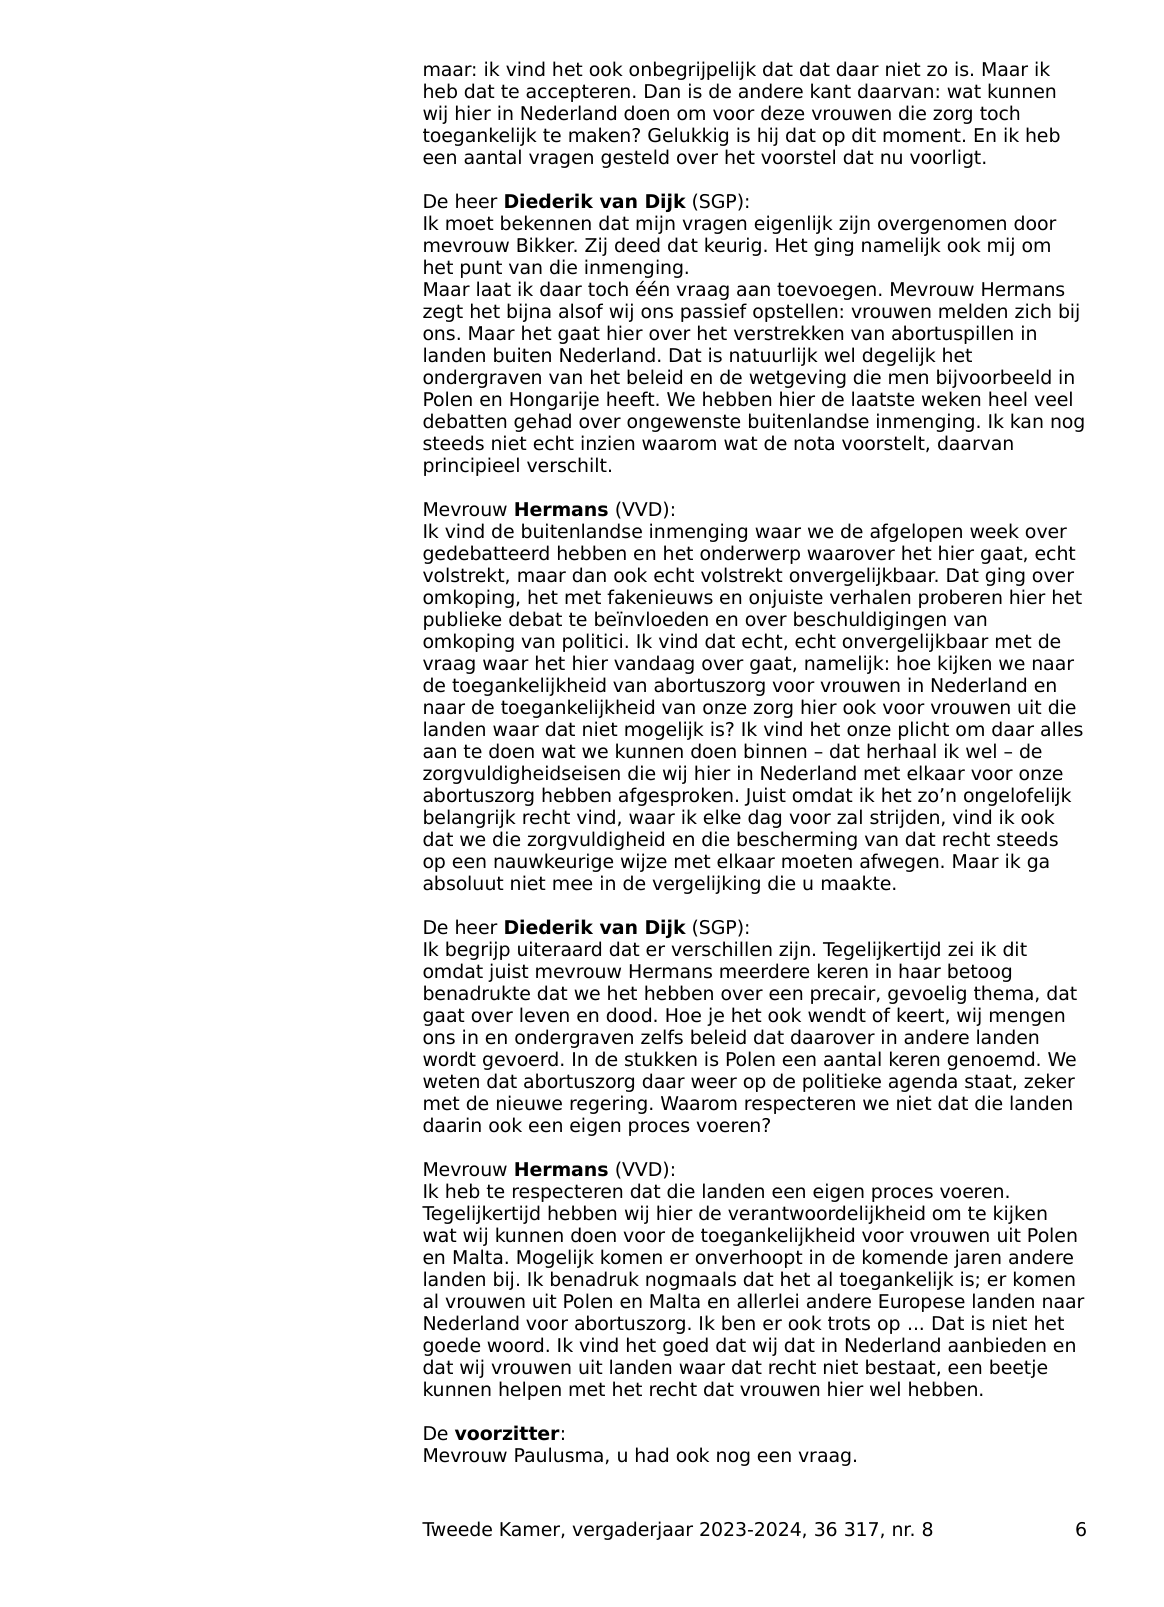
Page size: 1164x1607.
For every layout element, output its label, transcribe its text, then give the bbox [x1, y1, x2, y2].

text Mevrouw Paulusma, u had ook nog een vraag. [422, 1445, 1087, 1467]
text Ik moet bekennen dat mijn vragen eigenlijk zijn overgenomen door mevrouw Bikker. Zij deed dat keurig. Het ging namelijk ook mij om het punt van die inmenging. [422, 213, 1087, 279]
text Mevrouw Hermans (VVD): [422, 1159, 1087, 1181]
text Ik vind de buitenlandse inmenging waar we de afgelopen week over gedebatteerd hebben en het onderwerp waarover het hier gaat, echt volstrekt, maar dan ook echt volstrekt onvergelijkbaar. Dat ging over omkoping, het met fakenieuws en onjuiste verhalen proberen hier het publieke debat te beïnvloeden en over beschuldigingen van omkoping van politici. Ik vind dat echt, echt onvergelijkbaar met de vraag waar het hier vandaag over gaat, namelijk: hoe kijken we naar de toegankelijkheid van abortuszorg voor vrouwen in Nederland en naar de toegankelijkheid van onze zorg hier ook voor vrouwen uit die landen waar dat niet mogelijk is? Ik vind het onze plicht om daar alles aan te doen wat we kunnen doen binnen – dat herhaal ik wel – de zorgvuldigheidseisen die wij hier in Nederland met elkaar voor onze abortuszorg hebben afgesproken. Juist omdat ik het zo’n ongelofelijk belangrijk recht vind, waar ik elke dag voor zal strijden, vind ik ook dat we die zorgvuldigheid en die bescherming van dat recht steeds op een nauwkeurige wijze met elkaar moeten afwegen. Maar ik ga absoluut niet mee in de vergelijking die u maakte. [422, 521, 1087, 895]
text Ik begrijp uiteraard dat er verschillen zijn. Tegelijkertijd zei ik dit omdat juist mevrouw Hermans meerdere keren in haar betoog benadrukte dat we het hebben over een precair, gevoelig thema, dat gaat over leven en dood. Hoe je het ook wendt of keert, wij mengen ons in en ondergraven zelfs beleid dat daarover in andere landen wordt gevoerd. In de stukken is Polen een aantal keren genoemd. We weten dat abortuszorg daar weer op de politieke agenda staat, zeker met de nieuwe regering. Waarom respecteren we niet dat die landen daarin ook een eigen proces voeren? [422, 939, 1087, 1137]
text Ik heb te respecteren dat die landen een eigen proces voeren. Tegelijkertijd hebben wij hier de verantwoordelijkheid om te kijken wat wij kunnen doen voor de toegankelijkheid voor vrouwen uit Polen en Malta. Mogelijk komen er onverhoopt in de komende jaren andere landen bij. Ik benadruk nogmaals dat het al toegankelijk is; er komen al vrouwen uit Polen en Malta en allerlei andere Europese landen naar Nederland voor abortuszorg. Ik ben er ook trots op ... Dat is niet het goede woord. Ik vind het goed dat wij dat in Nederland aanbieden en dat wij vrouwen uit landen waar dat recht niet bestaat, een beetje kunnen helpen met het recht dat vrouwen hier wel hebben. [422, 1181, 1087, 1401]
text maar: ik vind het ook onbegrijpelijk dat dat daar niet zo is. Maar ik heb dat te accepteren. Dan is de andere kant daarvan: wat kunnen wij hier in Nederland doen om voor deze vrouwen die zorg toch toegankelijk te maken? Gelukkig is hij dat op dit moment. En ik heb een aantal vragen gesteld over het voorstel dat nu voorligt. [422, 59, 1087, 169]
text Mevrouw Hermans (VVD): [422, 499, 1087, 521]
text Maar laat ik daar toch één vraag aan toevoegen. Mevrouw Hermans zegt het bijna alsof wij ons passief opstellen: vrouwen melden zich bij ons. Maar het gaat hier over het verstrekken van abortuspillen in landen buiten Nederland. Dat is natuurlijk wel degelijk het ondergraven van het beleid en de wetgeving die men bijvoorbeeld in Polen en Hongarije heeft. We hebben hier de laatste weken heel veel debatten gehad over ongewenste buitenlandse inmenging. Ik kan nog steeds niet echt inzien waarom wat de nota voorstelt, daarvan principieel verschilt. [422, 279, 1087, 477]
text De heer Diederik van Dijk (SGP): [422, 917, 1087, 939]
text De voorzitter: [422, 1423, 1087, 1445]
text De heer Diederik van Dijk (SGP): [422, 191, 1087, 213]
